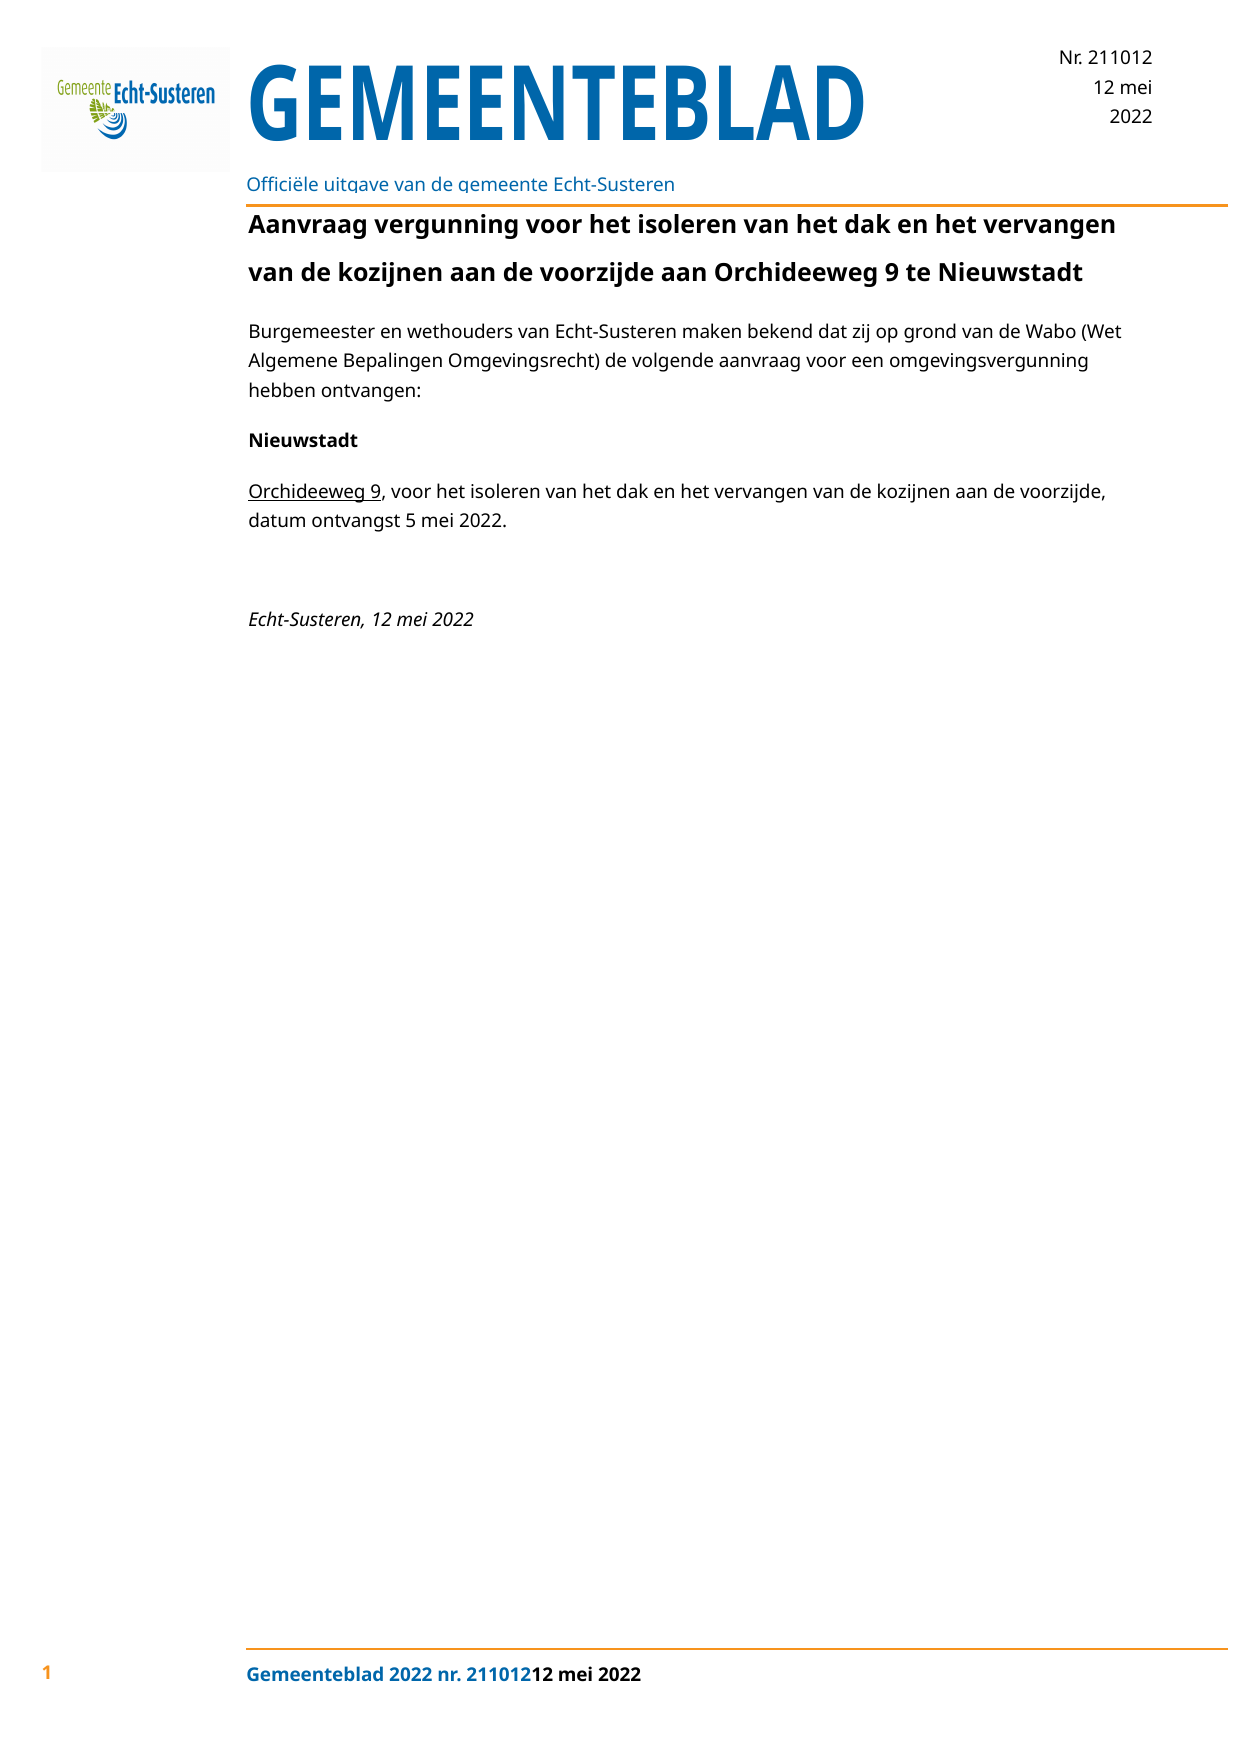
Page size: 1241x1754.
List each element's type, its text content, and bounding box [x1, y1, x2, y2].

text Echt-Susteren, 12 mei 2022 [248, 606, 1152, 631]
text Burgemeester en wethouders van Echt-Susteren maken bekend dat zij op grond van de Wabo (Wet Algemene Bepalingen Omgevingsrecht) de volgende aanvraag voor een omgevingsvergunning hebben ontvangen: [248, 318, 1152, 403]
text Orchideeweg 9, voor het isoleren van het dak en het vervangen van de kozijnen aan de voorzijde, datum ontvangst 5 mei 2022. [248, 478, 1152, 533]
picture [41, 47, 231, 172]
text Nieuwstadt [248, 427, 1152, 453]
text Aanvraag vergunning voor het isoleren van het dak en het vervangen van de kozijnen aan de voorzijde aan Orchideeweg 9 te Nieuwstadt [248, 207, 1152, 288]
